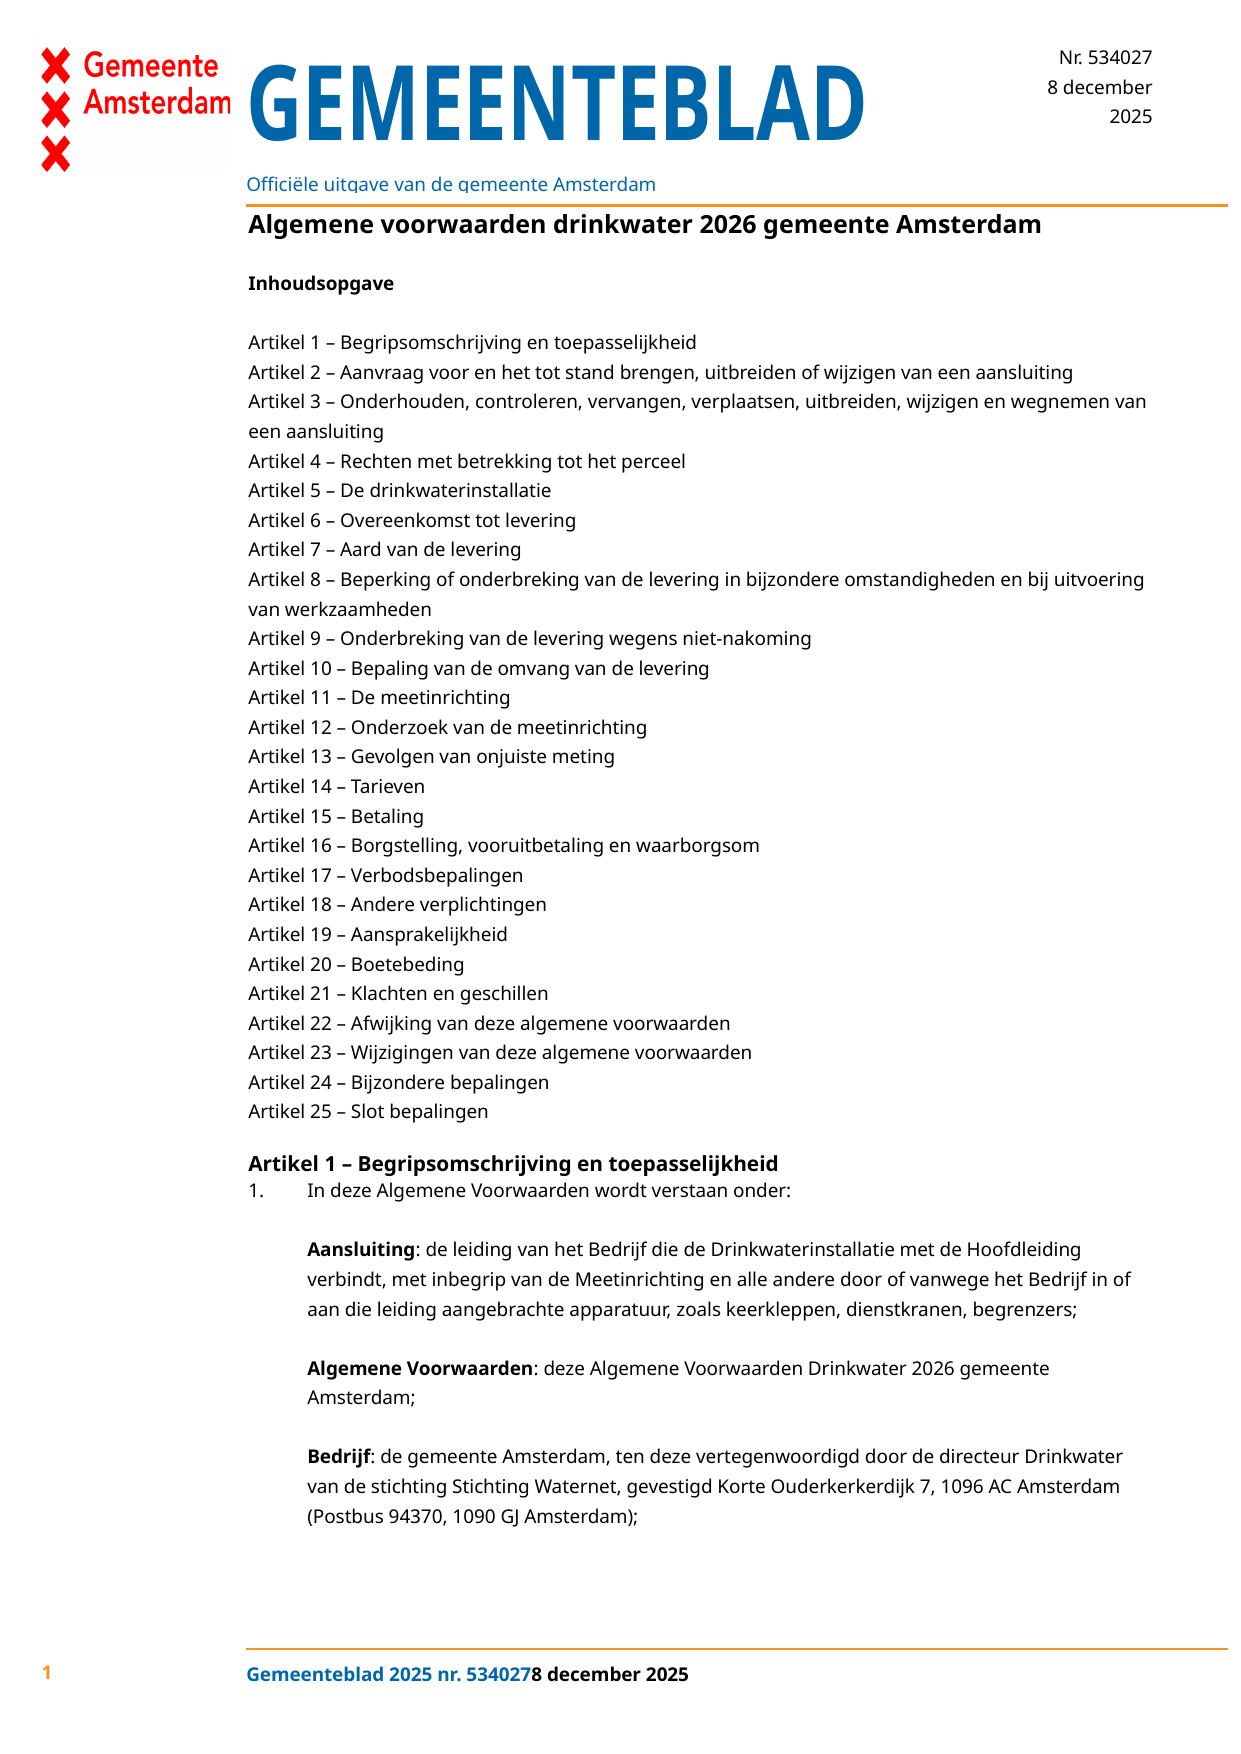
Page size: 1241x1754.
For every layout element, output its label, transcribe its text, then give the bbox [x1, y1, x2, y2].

text Artikel 20 – Boetebeding [248, 951, 1152, 976]
text Algemene voorwaarden drinkwater 2026 gemeente Amsterdam [248, 207, 1152, 241]
text Artikel 1 – Begripsomschrijving en toepasselijkheid [248, 329, 1152, 355]
text Artikel 14 – Tarieven [248, 773, 1152, 799]
list Bedrijf: de gemeente Amsterdam, ten deze vertegenwoordigd door de directeur Drinkwater van de stichting Stichting Waternet, gevestigd Korte Ouderkerkerdijk 7, 1096 AC Amsterdam (Postbus 94370, 1090 GJ Amsterdam); [248, 1444, 1152, 1529]
text Artikel 19 – Aansprakelijkheid [248, 921, 1152, 947]
text Artikel 6 – Overeenkomst tot levering [248, 507, 1152, 533]
text Artikel 15 – Betaling [248, 803, 1152, 828]
text Artikel 17 – Verbodsbepalingen [248, 862, 1152, 888]
text Artikel 12 – Onderzoek van de meetinrichting [248, 714, 1152, 740]
text Artikel 9 – Onderbreking van de levering wegens niet-nakoming [248, 625, 1152, 651]
text Artikel 22 – Afwijking van deze algemene voorwaarden [248, 1010, 1152, 1036]
text Artikel 4 – Rechten met betrekking tot het perceel [248, 448, 1152, 473]
text Artikel 1 – Begripsomschrijving en toepasselijkheid [248, 1149, 1152, 1177]
text Artikel 13 – Gevolgen van onjuiste meting [248, 744, 1152, 769]
text Artikel 21 – Klachten en geschillen [248, 980, 1152, 1006]
text Inhoudsopgave [248, 270, 1152, 296]
text Artikel 3 – Onderhouden, controleren, vervangen, verplaatsen, uitbreiden, wijzigen en wegnemen van een aansluiting [248, 389, 1152, 444]
text Artikel 18 – Andere verplichtingen [248, 892, 1152, 917]
text Artikel 16 – Borgstelling, vooruitbetaling en waarborgsom [248, 832, 1152, 858]
list Aansluiting: de leiding van het Bedrijf die de Drinkwaterinstallatie met de Hoofdleiding verbindt, met inbegrip van de Meetinrichting en alle andere door of vanwege het Bedrijf in of aan die leiding aangebrachte apparatuur, zoals keerkleppen, dienstkranen, begrenzers; [248, 1237, 1152, 1322]
text Artikel 11 – De meetinrichting [248, 684, 1152, 710]
text Artikel 8 – Beperking of onderbreking van de levering in bijzondere omstandigheden en bij uitvoering van werkzaamheden [248, 566, 1152, 621]
text Artikel 2 – Aanvraag voor en het tot stand brengen, uitbreiden of wijzigen van een aansluiting [248, 359, 1152, 385]
text Artikel 10 – Bepaling van de omvang van de levering [248, 655, 1152, 681]
text Artikel 7 – Aard van de levering [248, 537, 1152, 562]
text Artikel 25 – Slot bepalingen [248, 1099, 1152, 1124]
text Artikel 24 – Bijzondere bepalingen [248, 1069, 1152, 1095]
text Artikel 23 – Wijzigingen van deze algemene voorwaarden [248, 1039, 1152, 1065]
text Artikel 5 – De drinkwaterinstallatie [248, 477, 1152, 503]
picture [41, 47, 231, 172]
list Algemene Voorwaarden: deze Algemene Voorwaarden Drinkwater 2026 gemeente Amsterdam; [248, 1355, 1152, 1410]
list In deze Algemene Voorwaarden wordt verstaan onder: [248, 1177, 1152, 1203]
